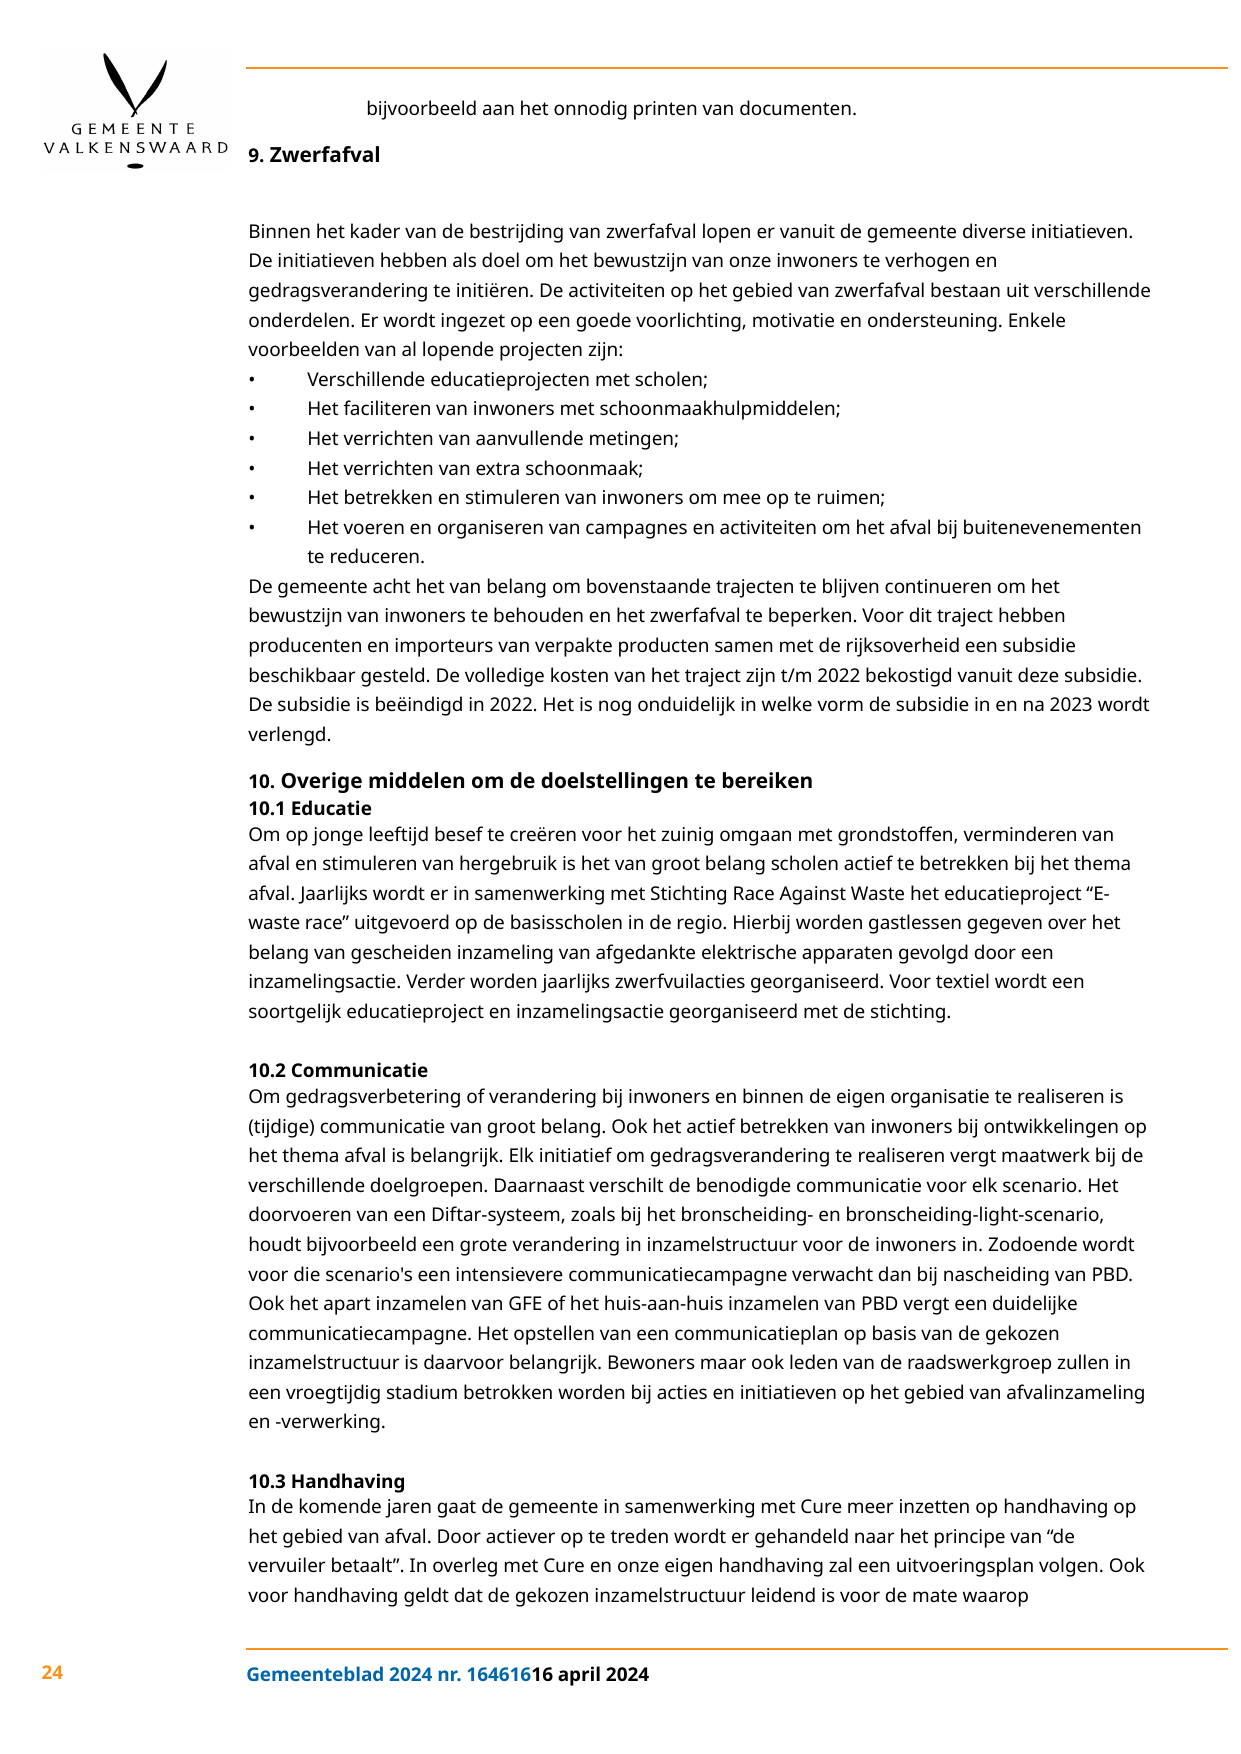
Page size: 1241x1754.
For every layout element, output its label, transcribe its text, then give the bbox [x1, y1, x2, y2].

text 10.1 Educatie [248, 795, 1152, 821]
list Verschillende educatieprojecten met scholen; [248, 366, 1152, 392]
list Het verrichten van extra schoonmaak; [248, 455, 1152, 481]
picture [41, 47, 231, 172]
list Het faciliteren van inwoners met schoonmaakhulpmiddelen; [248, 396, 1152, 421]
text 9. Zwerfafval [248, 140, 1152, 169]
text In de komende jaren gaat de gemeente in samenwerking met Cure meer inzetten op handhaving op het gebied van afval. Door actiever op te treden wordt er gehandeld naar het principe van “de vervuiler betaalt”. In overleg met Cure en onze eigen handhaving zal een uitvoeringsplan volgen. Ook voor handhaving geldt dat de gekozen inzamelstructuur leidend is voor de mate waarop [248, 1493, 1152, 1608]
text Om op jonge leeftijd besef te creëren voor het zuinig omgaan met grondstoffen, verminderen van afval en stimuleren van hergebruik is het van groot belang scholen actief te betrekken bij het thema afval. Jaarlijks wordt er in samenwerking met Stichting Race Against Waste het educatieproject “E-waste race” uitgevoerd op de basisscholen in de regio. Hierbij worden gastlessen gegeven over het belang van gescheiden inzameling van afgedankte elektrische apparaten gevolgd door een inzamelingsactie. Verder worden jaarlijks zwerfvuilacties georganiseerd. Voor textiel wordt een soortgelijk educatieproject en inzamelingsactie georganiseerd met de stichting. [248, 821, 1152, 1024]
text 10.3 Handhaving [248, 1468, 1152, 1493]
text 10.2 Communicatie [248, 1057, 1152, 1083]
list Het betrekken en stimuleren van inwoners om mee op te ruimen; [248, 484, 1152, 510]
list Het voeren en organiseren van campagnes en activiteiten om het afval bij buitenevenementen te reduceren. [248, 514, 1152, 569]
list bijvoorbeeld aan het onnodig printen van documenten. [307, 95, 1152, 121]
text Om gedragsverbetering of verandering bij inwoners en binnen de eigen organisatie te realiseren is (tijdige) communicatie van groot belang. Ook het actief betrekken van inwoners bij ontwikkelingen op het thema afval is belangrijk. Elk initiatief om gedragsverandering te realiseren vergt maatwerk bij de verschillende doelgroepen. Daarnaast verschilt de benodigde communicatie voor elk scenario. Het doorvoeren van een Diftar-systeem, zoals bij het bronscheiding- en bronscheiding-light-scenario, houdt bijvoorbeeld een grote verandering in inzamelstructuur voor de inwoners in. Zodoende wordt voor die scenario's een intensievere communicatiecampagne verwacht dan bij nascheiding van PBD. Ook het apart inzamelen van GFE of het huis-aan-huis inzamelen van PBD vergt een duidelijke communicatiecampagne. Het opstellen van een communicatieplan op basis van de gekozen inzamelstructuur is daarvoor belangrijk. Bewoners maar ook leden van de raadswerkgroep zullen in een vroegtijdig stadium betrokken worden bij acties en initiatieven op het gebied van afvalinzameling en -verwerking. [248, 1083, 1152, 1434]
text Binnen het kader van de bestrijding van zwerfafval lopen er vanuit de gemeente diverse initiatieven. De initiatieven hebben als doel om het bewustzijn van onze inwoners te verhogen en gedragsverandering te initiëren. De activiteiten op het gebied van zwerfafval bestaan uit verschillende onderdelen. Er wordt ingezet op een goede voorlichting, motivatie en ondersteuning. Enkele voorbeelden van al lopende projecten zijn: [248, 218, 1152, 362]
text De gemeente acht het van belang om bovenstaande trajecten te blijven continueren om het bewustzijn van inwoners te behouden en het zwerfafval te beperken. Voor dit traject hebben producenten en importeurs van verpakte producten samen met de rijksoverheid een subsidie beschikbaar gesteld. De volledige kosten van het traject zijn t/m 2022 bekostigd vanuit deze subsidie. De subsidie is beëindigd in 2022. Het is nog onduidelijk in welke vorm de subsidie in en na 2023 wordt verlengd. [248, 573, 1152, 747]
text 10. Overige middelen om de doelstellingen te bereiken [248, 767, 1152, 795]
list Het verrichten van aanvullende metingen; [248, 425, 1152, 451]
